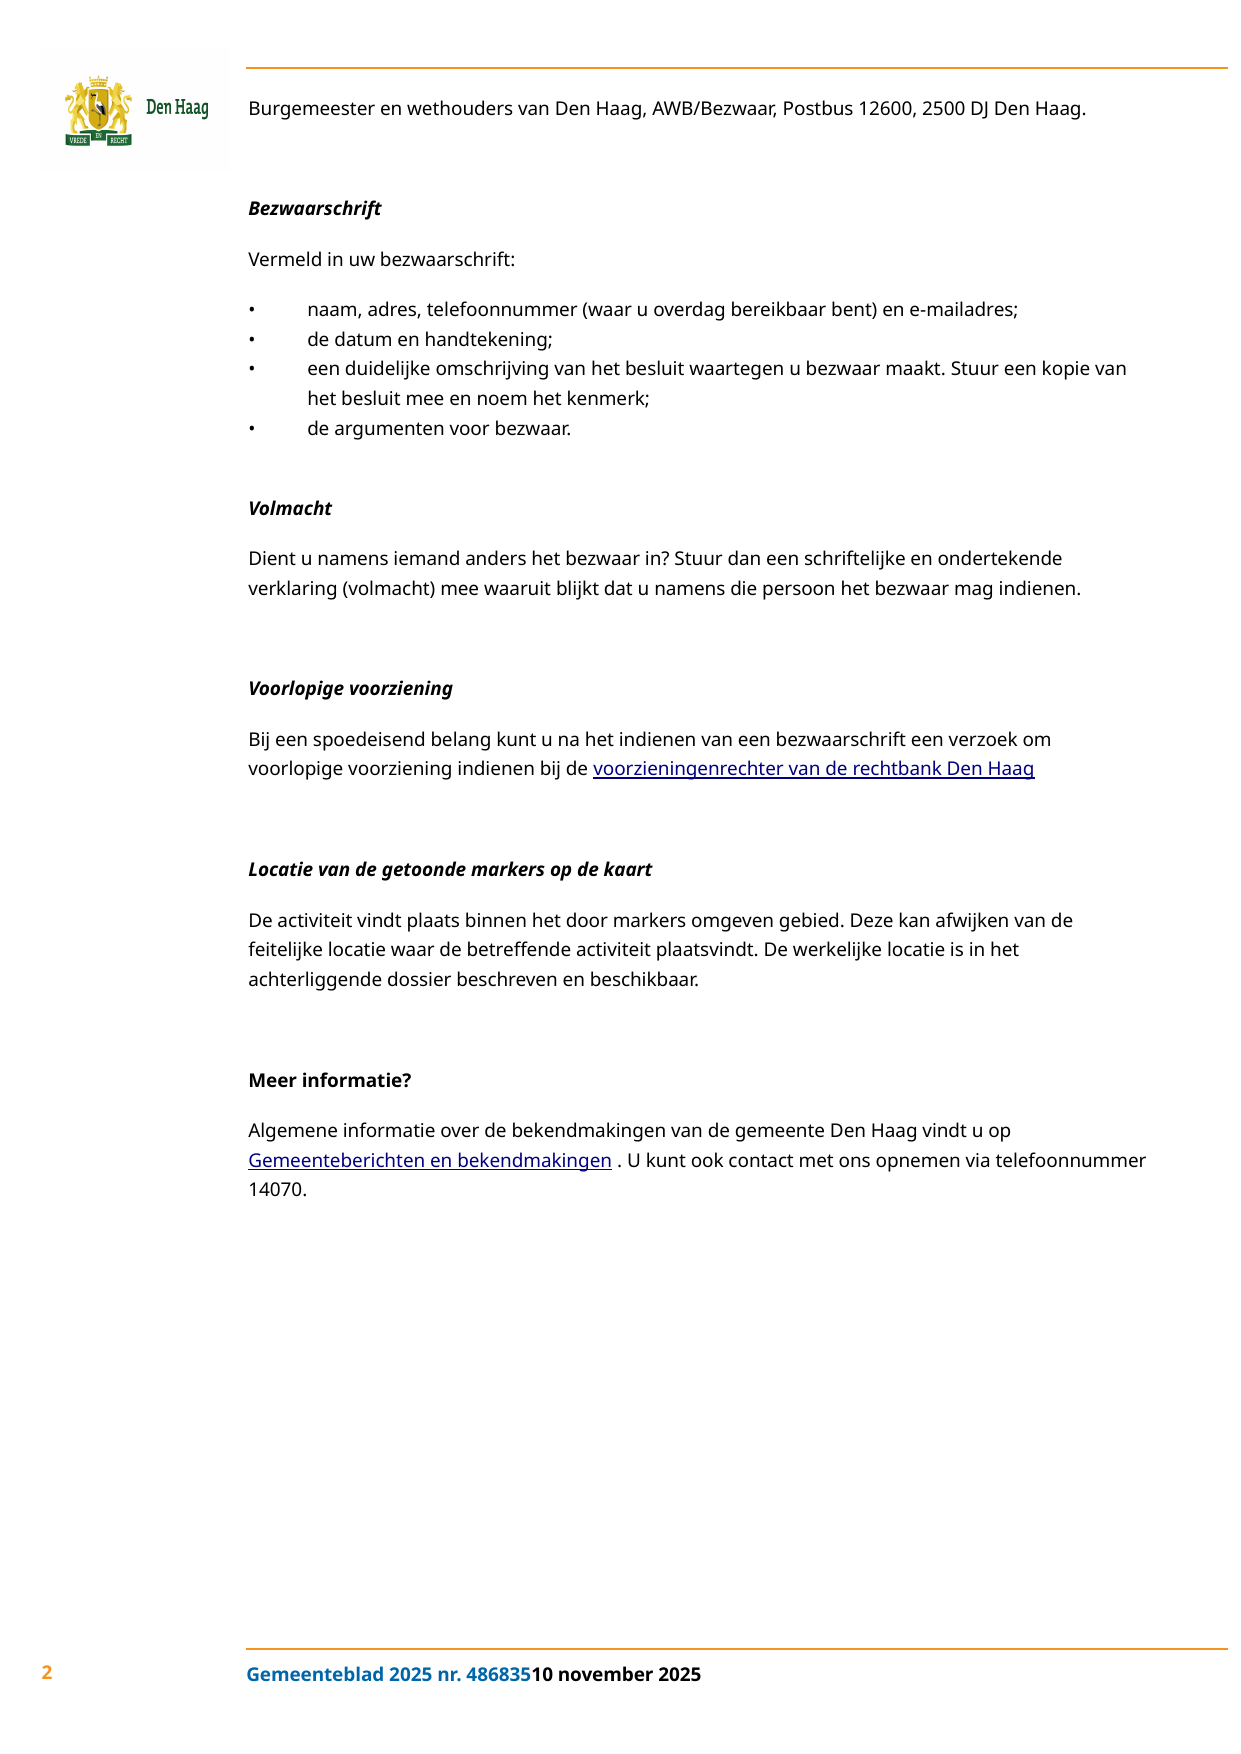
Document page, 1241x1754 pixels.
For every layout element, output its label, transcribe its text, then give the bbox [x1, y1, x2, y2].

list de argumenten voor bezwaar. [248, 415, 1152, 441]
list naam, adres, telefoonnummer (waar u overdag bereikbaar bent) en e-mailadres; [248, 296, 1152, 322]
text Vermeld in uw bezwaarschrift: [248, 246, 1152, 272]
text De activiteit vindt plaats binnen het door markers omgeven gebied. Deze kan afwijken van de feitelijke locatie waar de betreffende activiteit plaatsvindt. De werkelijke locatie is in het achterliggende dossier beschreven en beschikbaar. [248, 907, 1152, 992]
text Meer informatie? [248, 1067, 1152, 1093]
list de datum en handtekening; [248, 326, 1152, 352]
text Dient u namens iemand anders het bezwaar in? Stuur dan een schriftelijke en ondertekende verklaring (volmacht) mee waaruit blijkt dat u namens die persoon het bezwaar mag indienen. [248, 545, 1152, 601]
text Voorlopige voorziening [248, 676, 1152, 701]
text Burgemeester en wethouders van Den Haag, AWB/Bezwaar, Postbus 12600, 2500 DJ Den Haag. [248, 95, 1152, 121]
text Volmacht [248, 495, 1152, 521]
text Bij een spoedeisend belang kunt u na het indienen van een bezwaarschrift een verzoek om voorlopige voorziening indienen bij de voorzieningenrechter van de rechtbank Den Haag [248, 726, 1152, 781]
list een duidelijke omschrijving van het besluit waartegen u bezwaar maakt. Stuur een kopie van het besluit mee en noem het kenmerk; [248, 356, 1152, 411]
text Locatie van de getoonde markers op de kaart [248, 856, 1152, 882]
text Bezwaarschrift [248, 196, 1152, 221]
picture [41, 47, 231, 172]
text Algemene informatie over de bekendmakingen van de gemeente Den Haag vindt u op Gemeenteberichten en bekendmakingen . U kunt ook contact met ons opnemen via telefoonnummer 14070. [248, 1117, 1152, 1202]
